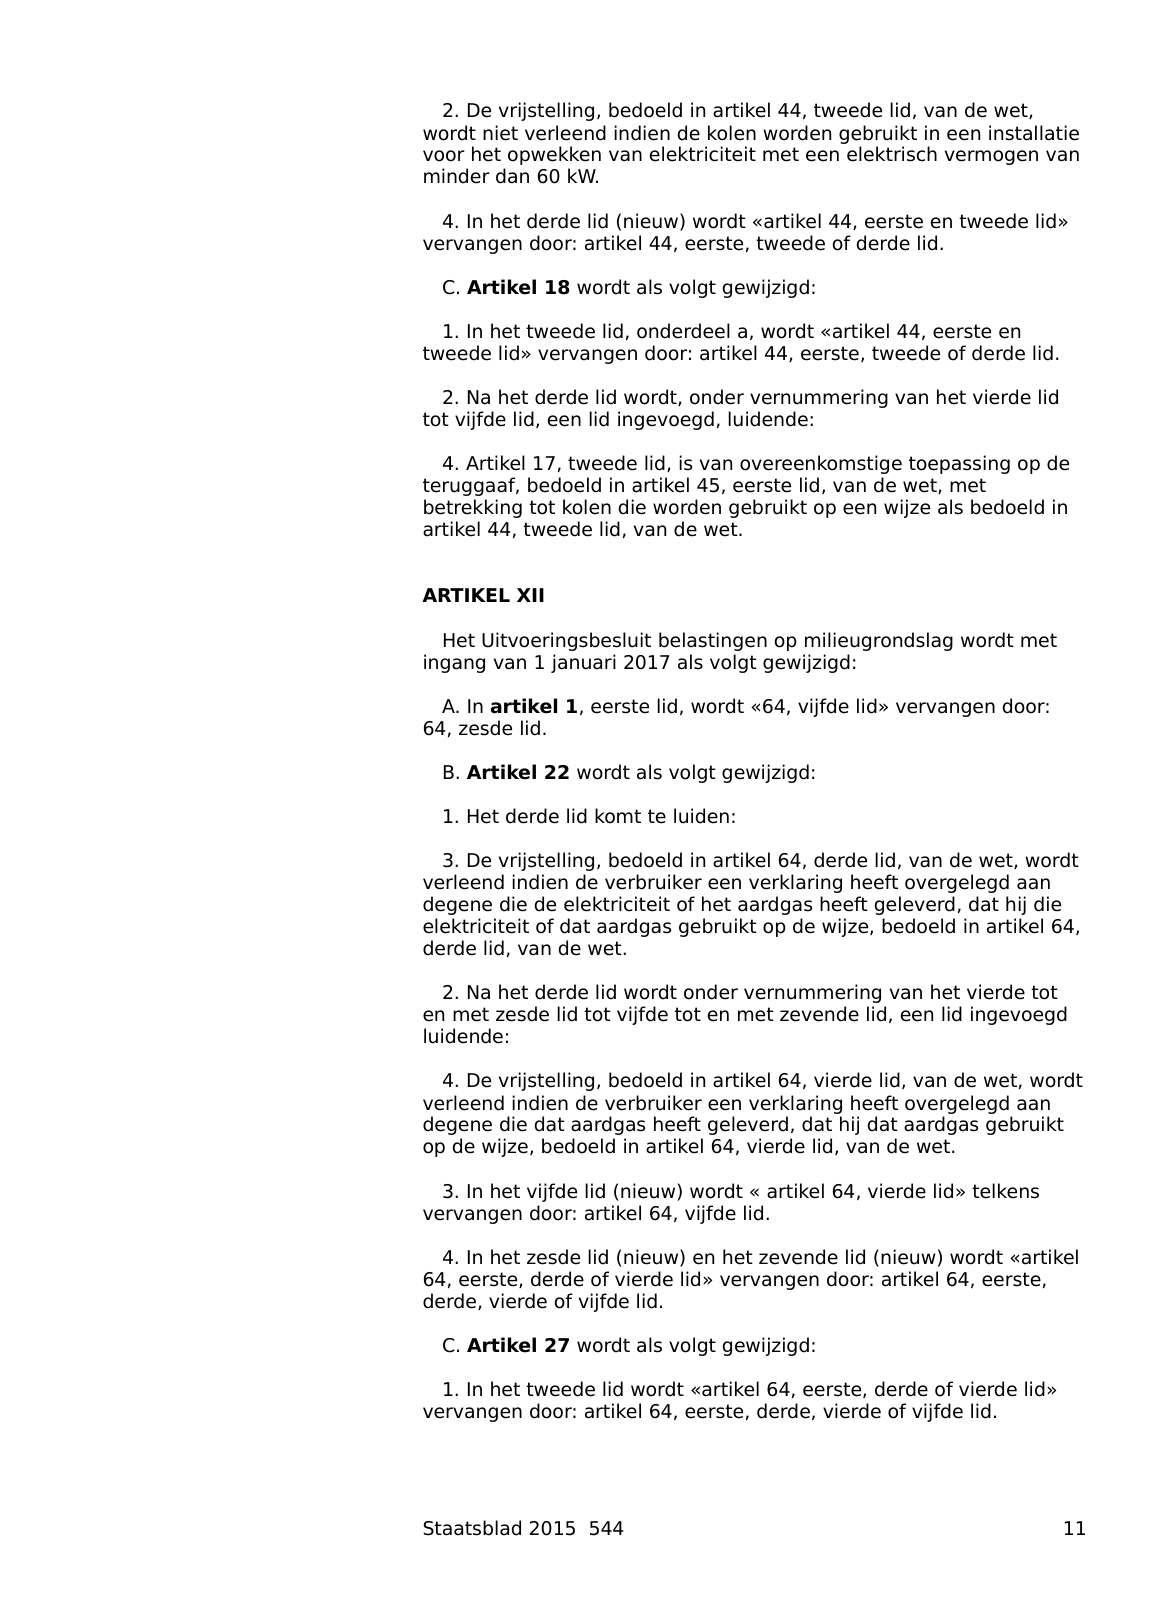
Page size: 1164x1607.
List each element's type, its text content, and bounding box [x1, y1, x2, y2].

text 4. De vrijstelling, bedoeld in artikel 64, vierde lid, van de wet, wordt verleend indien de verbruiker een verklaring heeft overgelegd aan degene die dat aardgas heeft geleverd, dat hij dat aardgas gebruikt op de wijze, bedoeld in artikel 64, vierde lid, van de wet. [422, 1070, 1087, 1158]
text C. Artikel 27 wordt als volgt gewijzigd: [422, 1335, 1087, 1357]
text 1. In het tweede lid wordt «artikel 64, eerste, derde of vierde lid» vervangen door: artikel 64, eerste, derde, vierde of vijfde lid. [422, 1379, 1087, 1423]
text 3. In het vijfde lid (nieuw) wordt « artikel 64, vierde lid» telkens vervangen door: artikel 64, vijfde lid. [422, 1181, 1087, 1224]
text 2. De vrijstelling, bedoeld in artikel 44, tweede lid, van de wet, wordt niet verleend indien de kolen worden gebruikt in een installatie voor het opwekken van elektriciteit met een elektrisch vermogen van minder dan 60 kW. [422, 100, 1087, 188]
text 1. Het derde lid komt te luiden: [422, 806, 1087, 828]
text 2. Na het derde lid wordt onder vernummering van het vierde tot en met zesde lid tot vijfde tot en met zevende lid, een lid ingevoegd luidende: [422, 982, 1087, 1048]
text 2. Na het derde lid wordt, onder vernummering van het vierde lid tot vijfde lid, een lid ingevoegd, luidende: [422, 387, 1087, 431]
text Het Uitvoeringsbesluit belastingen op milieugrondslag wordt met ingang van 1 januari 2017 als volgt gewijzigd: [422, 629, 1087, 673]
text 1. In het tweede lid, onderdeel a, wordt «artikel 44, eerste en tweede lid» vervangen door: artikel 44, eerste, tweede of derde lid. [422, 321, 1087, 365]
text 3. De vrijstelling, bedoeld in artikel 64, derde lid, van de wet, wordt verleend indien de verbruiker een verklaring heeft overgelegd aan degene die de elektriciteit of het aardgas heeft geleverd, dat hij die elektriciteit of dat aardgas gebruikt op de wijze, bedoeld in artikel 64, derde lid, van de wet. [422, 850, 1087, 960]
text C. Artikel 18 wordt als volgt gewijzigd: [422, 277, 1087, 299]
text 4. Artikel 17, tweede lid, is van overeenkomstige toepassing op de teruggaaf, bedoeld in artikel 45, eerste lid, van de wet, met betrekking tot kolen die worden gebruikt op een wijze als bedoeld in artikel 44, tweede lid, van de wet. [422, 453, 1087, 541]
subtitle ARTIKEL XII [422, 585, 1087, 607]
text 4. In het derde lid (nieuw) wordt «artikel 44, eerste en tweede lid» vervangen door: artikel 44, eerste, tweede of derde lid. [422, 211, 1087, 254]
text A. In artikel 1, eerste lid, wordt «64, vijfde lid» vervangen door: 64, zesde lid. [422, 696, 1087, 740]
text B. Artikel 22 wordt als volgt gewijzigd: [422, 762, 1087, 784]
text 4. In het zesde lid (nieuw) en het zevende lid (nieuw) wordt «artikel 64, eerste, derde of vierde lid» vervangen door: artikel 64, eerste, derde, vierde of vijfde lid. [422, 1247, 1087, 1313]
